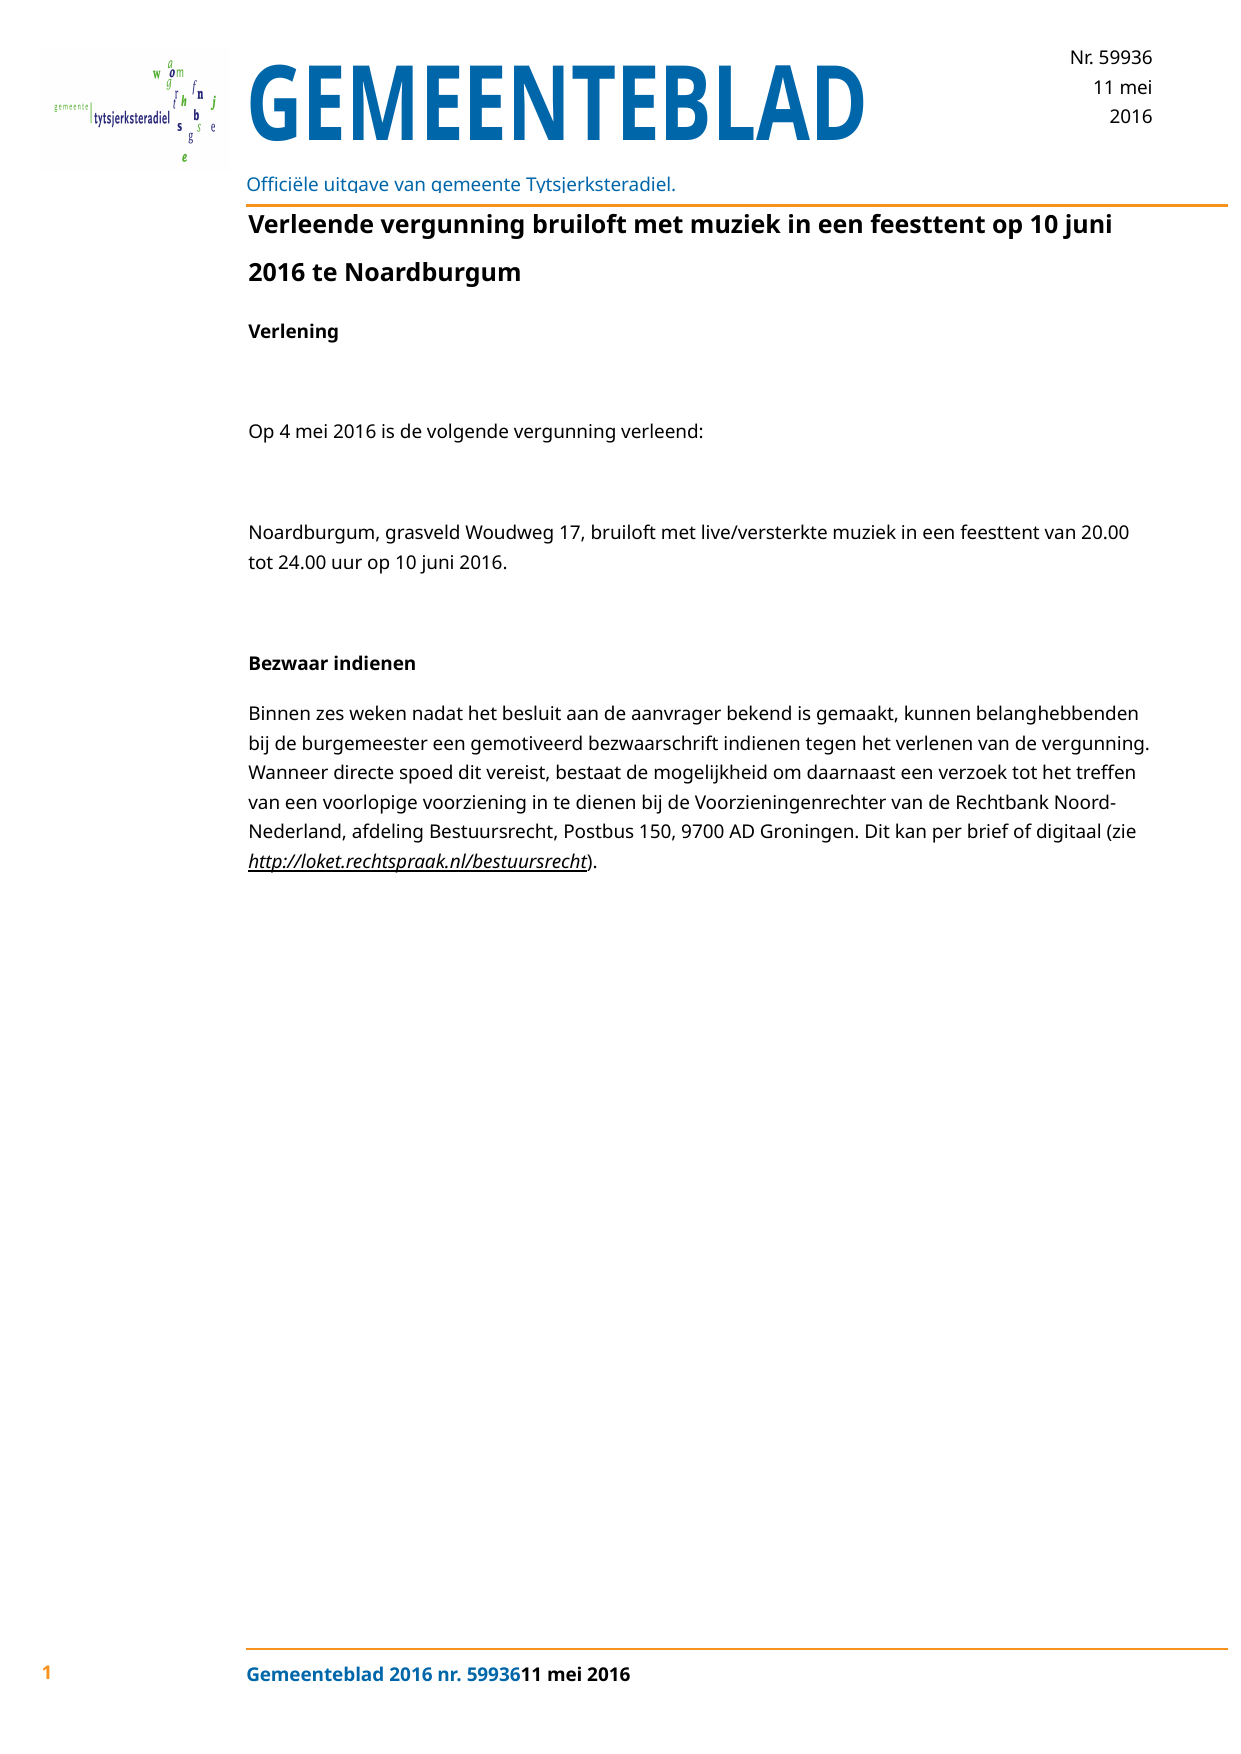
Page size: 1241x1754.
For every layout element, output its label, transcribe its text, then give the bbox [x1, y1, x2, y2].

text Bezwaar indienen [248, 650, 1152, 676]
text Noardburgum, grasveld Woudweg 17, bruiloft met live/versterkte muziek in een feesttent van 20.00 tot 24.00 uur op 10 juni 2016. [248, 519, 1152, 575]
text Verleende vergunning bruiloft met muziek in een feesttent op 10 juni 2016 te Noardburgum [248, 207, 1152, 288]
text Binnen zes weken nadat het besluit aan de aanvrager bekend is gemaakt, kunnen belang­hebbenden bij de burgemeester een gemotiveerd bezwaarschrift indienen tegen het verlenen van de ver­gunning. Wanneer directe spoed dit vereist, bestaat de mogelijkheid om daarnaast een verzoek tot het treffen van een voorlopige voorziening in te dienen bij de Voorzieningenrechter van de Rechtbank Noord-Nederland, afdeling Bestuursrecht, Postbus 150, 9700 AD Groningen. Dit kan per brief of digitaal (zie http://loket.rechtspraak.nl/bestuursrecht). [248, 700, 1152, 874]
picture [41, 47, 231, 172]
text Verlening [248, 318, 1152, 344]
text Op 4 mei 2016 is de volgende vergunning ver­leend: [248, 419, 1152, 444]
